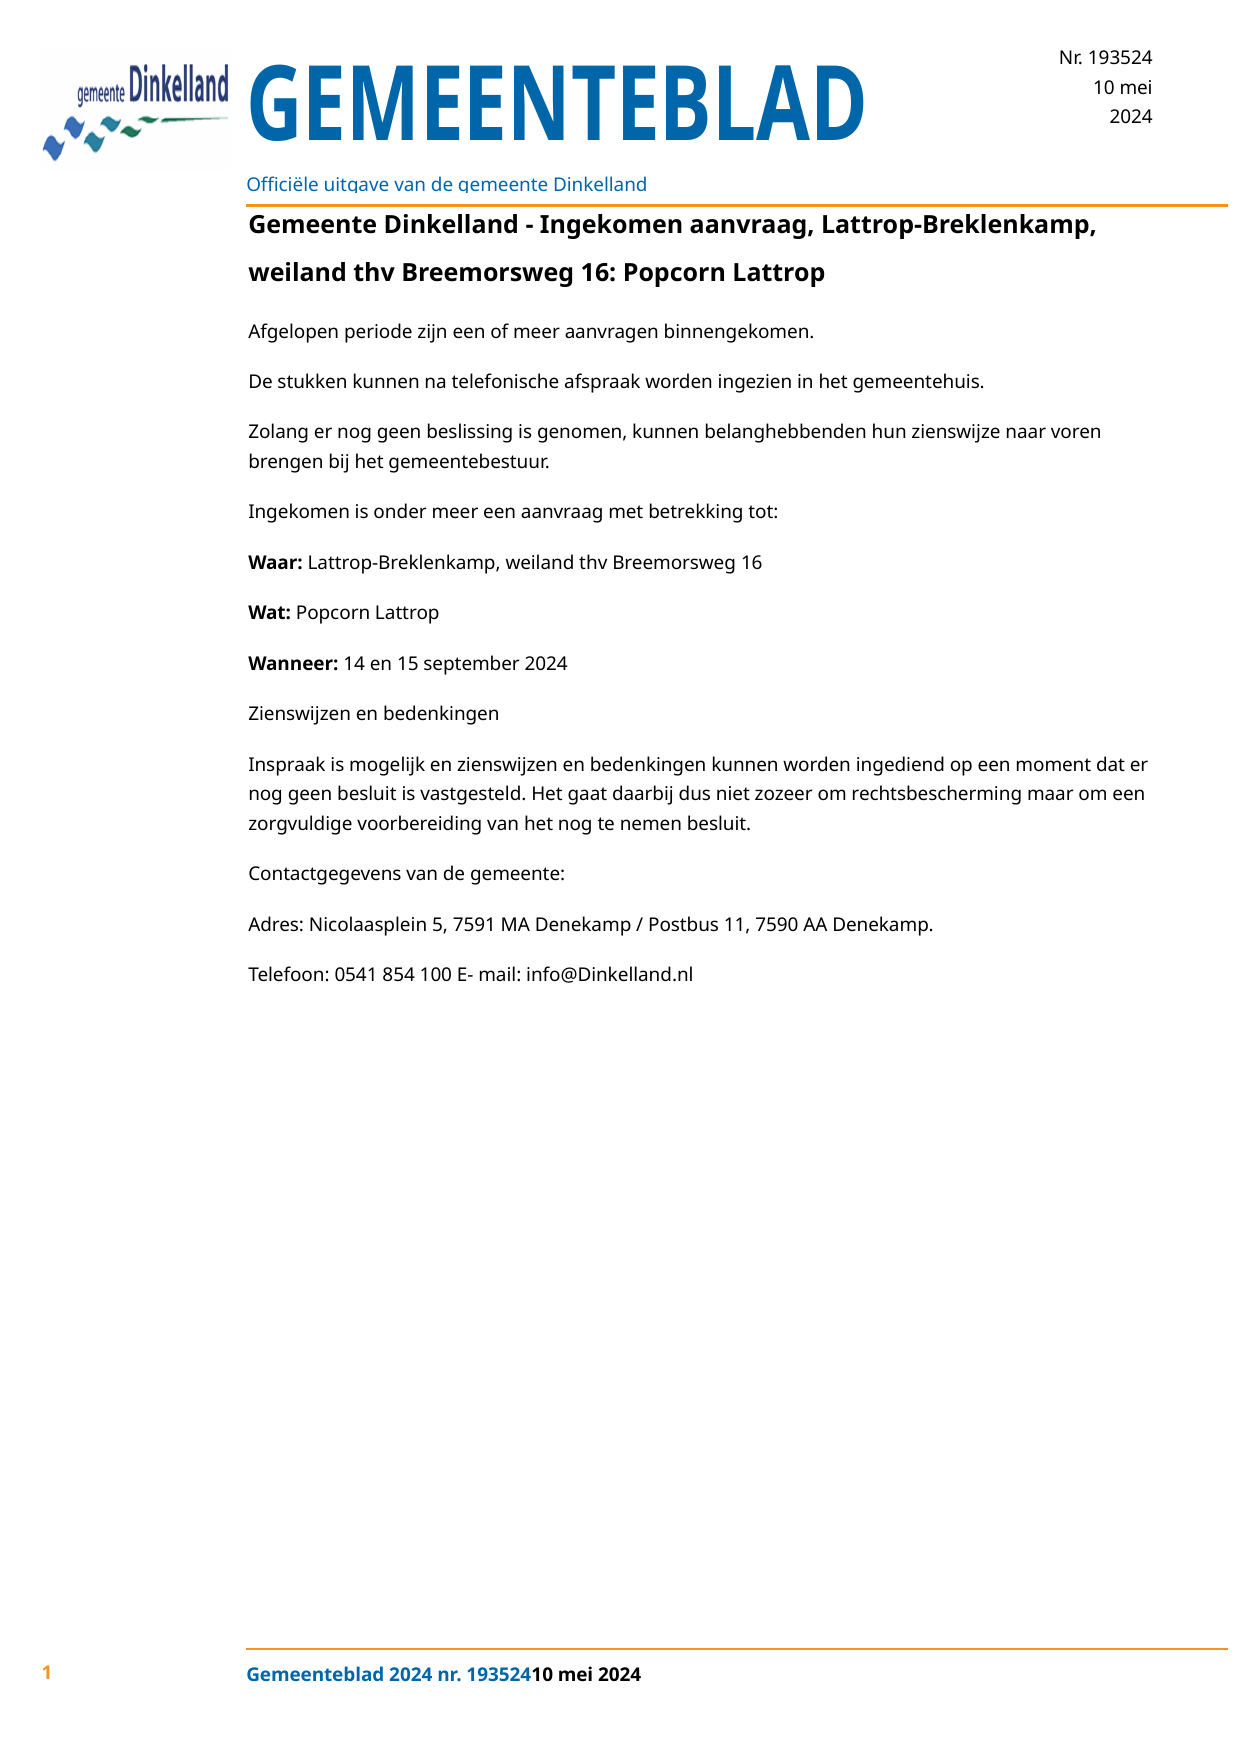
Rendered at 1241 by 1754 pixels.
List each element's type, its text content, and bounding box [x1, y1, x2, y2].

text De stukken kunnen na telefonische afspraak worden ingezien in het gemeentehuis. [248, 368, 1152, 394]
text Zolang er nog geen beslissing is genomen, kunnen belanghebbenden hun zienswijze naar voren brengen bij het gemeentebestuur. [248, 419, 1152, 474]
text Gemeente Dinkelland - Ingekomen aanvraag, Lattrop-Breklenkamp, weiland thv Breemorsweg 16: Popcorn Lattrop [248, 207, 1152, 288]
text Telefoon: 0541 854 100 E- mail: info@Dinkelland.nl [248, 961, 1152, 987]
text Wanneer: 14 en 15 september 2024 [248, 650, 1152, 676]
text Zienswijzen en bedenkingen [248, 700, 1152, 726]
picture [41, 47, 231, 172]
text Wat: Popcorn Lattrop [248, 599, 1152, 625]
text Ingekomen is onder meer een aanvraag met betrekking tot: [248, 499, 1152, 524]
text Contactgegevens van de gemeente: [248, 860, 1152, 886]
text Waar: Lattrop-Breklenkamp, weiland thv Breemorsweg 16 [248, 549, 1152, 575]
text Adres: Nicolaasplein 5, 7591 MA Denekamp / Postbus 11, 7590 AA Denekamp. [248, 911, 1152, 937]
text Afgelopen periode zijn een of meer aanvragen binnengekomen. [248, 318, 1152, 344]
text Inspraak is mogelijk en zienswijzen en bedenkingen kunnen worden ingediend op een moment dat er nog geen besluit is vastgesteld. Het gaat daarbij dus niet zozeer om rechtsbescherming maar om een zorgvuldige voorbereiding van het nog te nemen besluit. [248, 751, 1152, 836]
